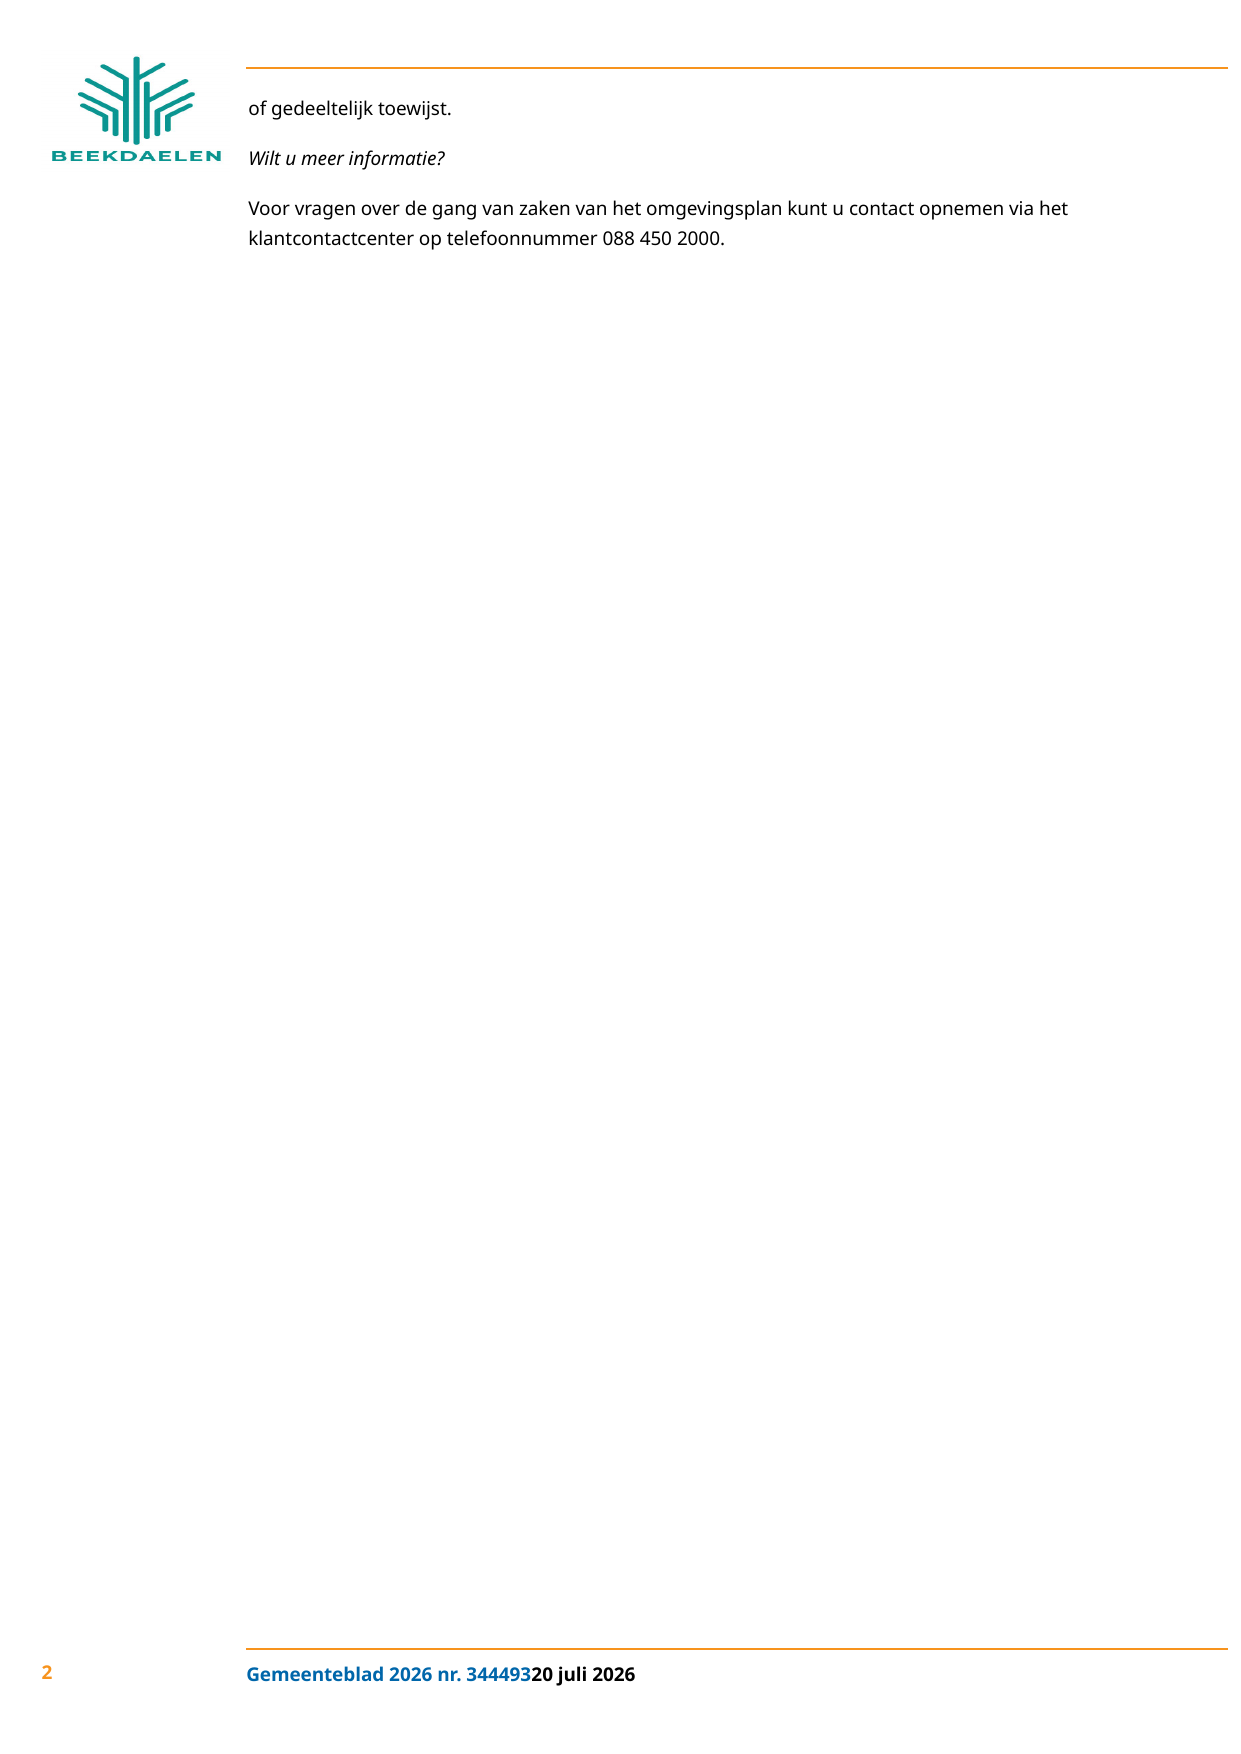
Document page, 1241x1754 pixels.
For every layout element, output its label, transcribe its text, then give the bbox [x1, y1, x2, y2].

text of gedeeltelijk toewijst. [248, 95, 1152, 121]
text Wilt u meer informatie? [248, 145, 1152, 171]
text Voor vragen over de gang van zaken van het omgevingsplan kunt u contact opnemen via het klantcontactcenter op telefoonnummer 088 450 2000. [248, 196, 1152, 251]
picture [41, 47, 231, 172]
